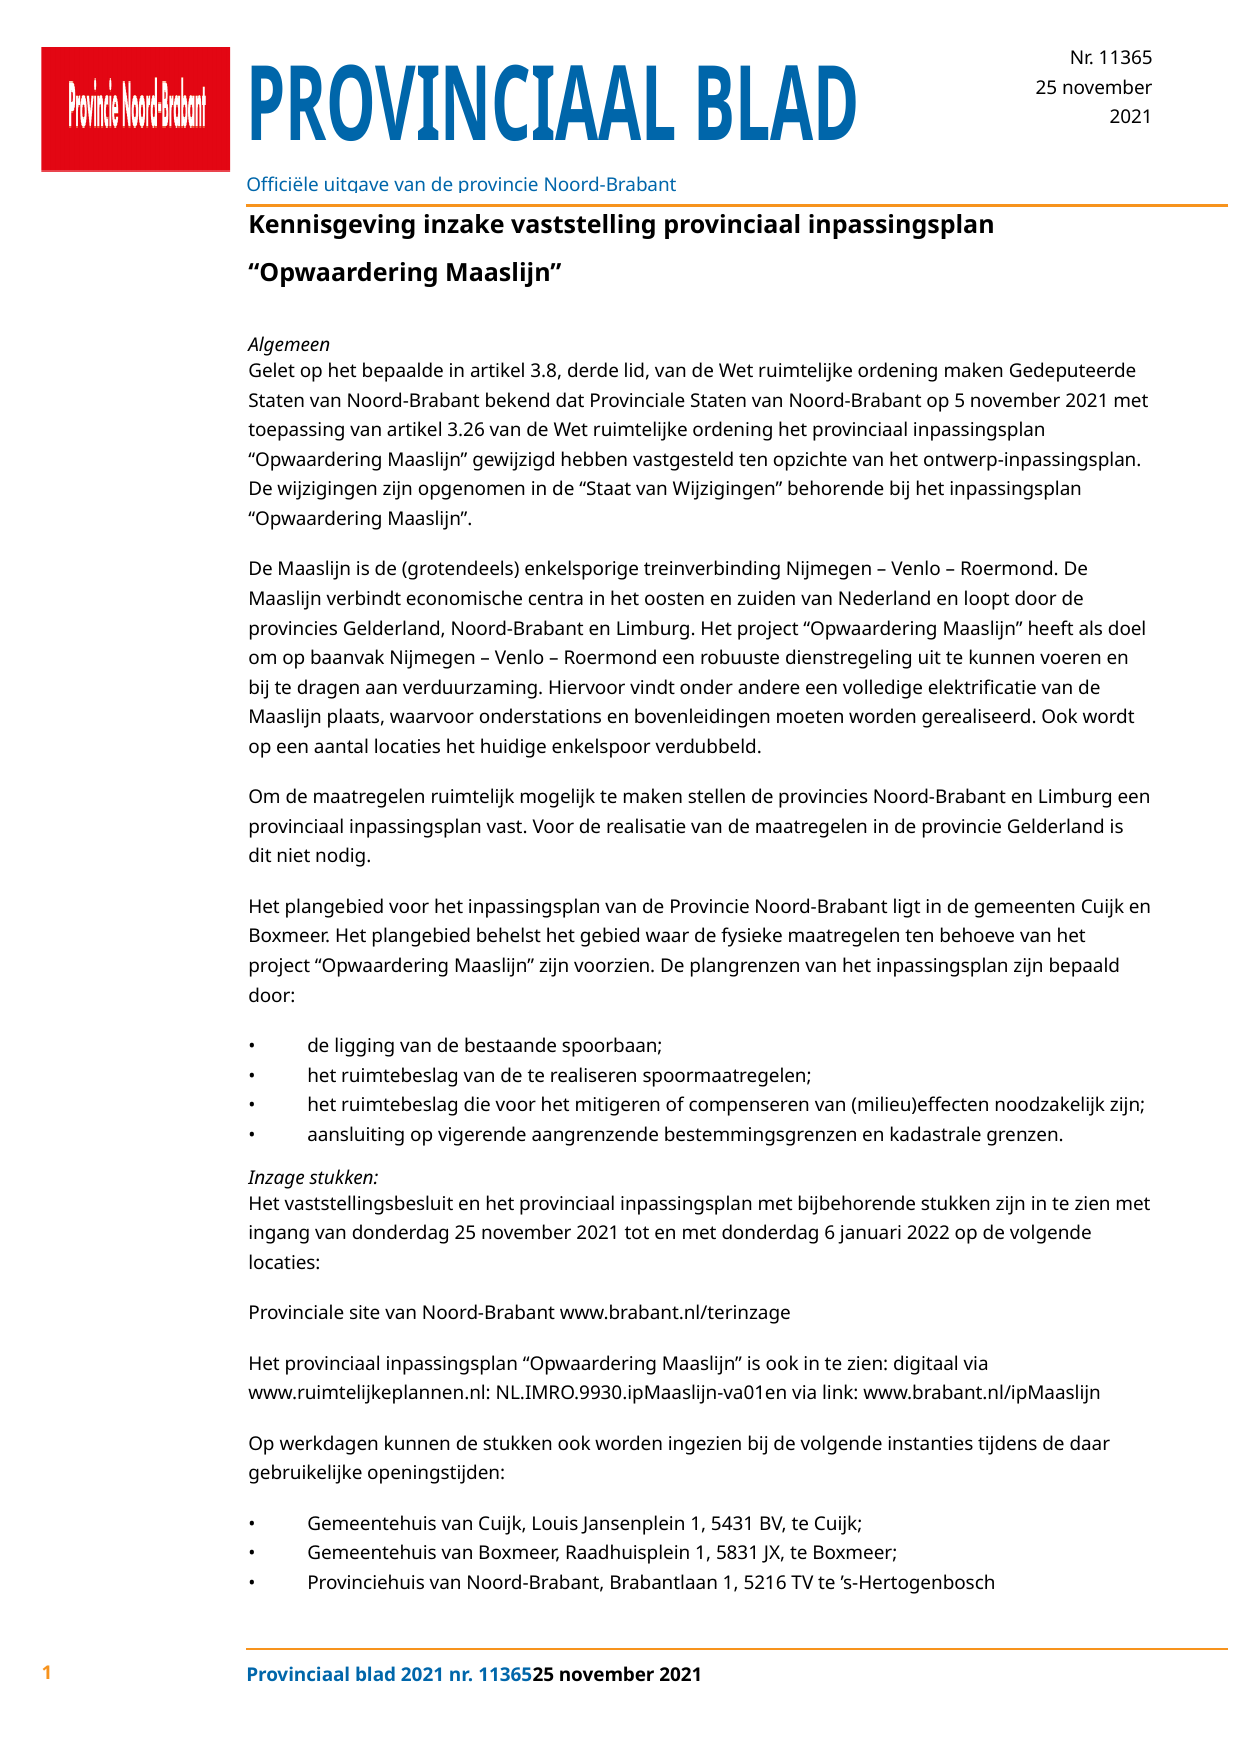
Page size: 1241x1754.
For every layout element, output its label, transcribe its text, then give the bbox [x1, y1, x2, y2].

list het ruimtebeslag die voor het mitigeren of compenseren van (milieu)effecten noodzakelijk zijn; [248, 1091, 1152, 1117]
text Het plangebied voor het inpassingsplan van de Provincie Noord-Brabant ligt in de gemeenten Cuijk en Boxmeer. Het plangebied behelst het gebied waar de fysieke maatregelen ten behoeve van het project “Opwaardering Maaslijn” zijn voorzien. De plangrenzen van het inpassingsplan zijn bepaald door: [248, 893, 1152, 1007]
list het ruimtebeslag van de te realiseren spoormaatregelen; [248, 1062, 1152, 1087]
text Provinciale site van Noord-Brabant www.brabant.nl/terinzage [248, 1299, 1152, 1325]
text Algemeen [248, 331, 1152, 357]
list Gemeentehuis van Boxmeer, Raadhuisplein 1, 5831 JX, te Boxmeer; [248, 1539, 1152, 1565]
text Inzage stukken: [248, 1164, 1152, 1190]
text Het provinciaal inpassingsplan “Opwaardering Maaslijn” is ook in te zien: digitaal via www.ruimtelijkeplannen.nl: NL.IMRO.9930.ipMaaslijn-va01en via link: www.brabant.nl/ipMaaslijn [248, 1350, 1152, 1405]
list Gemeentehuis van Cuijk, Louis Jansenplein 1, 5431 BV, te Cuijk; [248, 1510, 1152, 1536]
list Provinciehuis van Noord-Brabant, Brabantlaan 1, 5216 TV te ’s-Hertogenbosch [248, 1569, 1152, 1595]
text Gelet op het bepaalde in artikel 3.8, derde lid, van de Wet ruimtelijke ordening maken Gedeputeerde Staten van Noord-Brabant bekend dat Provinciale Staten van Noord-Brabant op 5 november 2021 met toepassing van artikel 3.26 van de Wet ruimtelijke ordening het provinciaal inpassingsplan “Opwaardering Maaslijn” gewijzigd hebben vastgesteld ten opzichte van het ontwerp-inpassingsplan. De wijzigingen zijn opgenomen in de “Staat van Wijzigingen” behorende bij het inpassingsplan “Opwaardering Maaslijn”. [248, 357, 1152, 531]
text Om de maatregelen ruimtelijk mogelijk te maken stellen de provincies Noord-Brabant en Limburg een provinciaal inpassingsplan vast. Voor de realisatie van de maatregelen in de provincie Gelderland is dit niet nodig. [248, 783, 1152, 868]
list aansluiting op vigerende aangrenzende bestemmingsgrenzen en kadastrale grenzen. [248, 1121, 1152, 1147]
text Het vaststellingsbesluit en het provinciaal inpassingsplan met bijbehorende stukken zijn in te zien met ingang van donderdag 25 november 2021 tot en met donderdag 6 januari 2022 op de volgende locaties: [248, 1190, 1152, 1275]
text Op werkdagen kunnen de stukken ook worden ingezien bij de volgende instanties tijdens de daar gebruikelijke openingstijden: [248, 1430, 1152, 1485]
text Kennisgeving inzake vaststelling provinciaal inpassingsplan “Opwaardering Maaslijn” [248, 207, 1152, 288]
text De Maaslijn is de (grotendeels) enkelsporige treinverbinding Nijmegen – Venlo – Roermond. De Maaslijn verbindt economische centra in het oosten en zuiden van Nederland en loopt door de provincies Gelderland, Noord-Brabant en Limburg. Het project “Opwaardering Maaslijn” heeft als doel om op baanvak Nijmegen – Venlo – Roermond een robuuste dienstregeling uit te kunnen voeren en bij te dragen aan verduurzaming. Hiervoor vindt onder andere een volledige elektrificatie van de Maaslijn plaats, waarvoor onderstations en bovenleidingen moeten worden gerealiseerd. Ook wordt op een aantal locaties het huidige enkelspoor verdubbeld. [248, 556, 1152, 759]
list de ligging van de bestaande spoorbaan; [248, 1032, 1152, 1058]
picture [41, 47, 231, 172]
